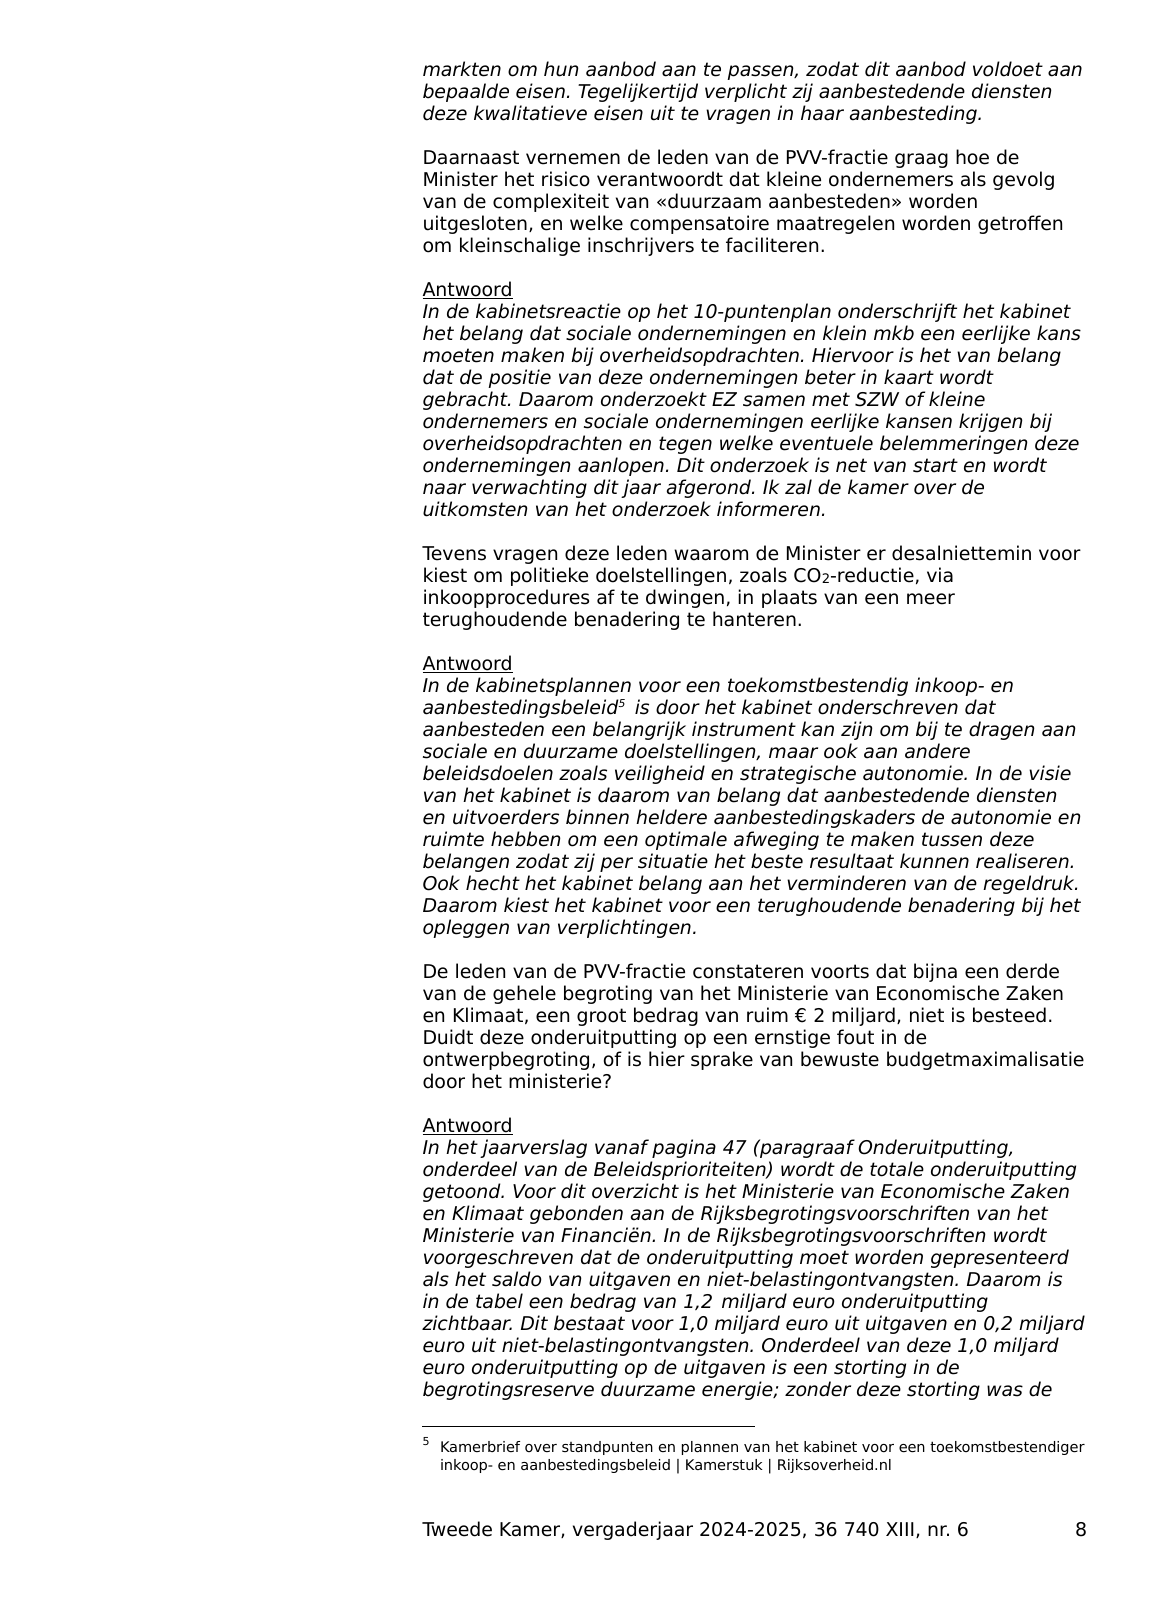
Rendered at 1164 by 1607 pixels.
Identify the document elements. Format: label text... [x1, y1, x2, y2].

text Tevens vragen deze leden waarom de Minister er desalniettemin voor kiest om politieke doelstellingen, zoals CO2-reductie, via inkoopprocedures af te dwingen, in plaats van een meer terughoudende benadering te hanteren. [422, 543, 1087, 631]
text markten om hun aanbod aan te passen, zodat dit aanbod voldoet aan bepaalde eisen. Tegelijkertijd verplicht zij aanbestedende diensten deze kwalitatieve eisen uit te vragen in haar aanbesteding. [422, 59, 1087, 125]
text In de kabinetsreactie op het 10-puntenplan onderschrijft het kabinet het belang dat sociale ondernemingen en klein mkb een eerlijke kans moeten maken bij overheidsopdrachten. Hiervoor is het van belang dat de positie van deze ondernemingen beter in kaart wordt gebracht. Daarom onderzoekt EZ samen met SZW of kleine ondernemers en sociale ondernemingen eerlijke kansen krijgen bij overheidsopdrachten en tegen welke eventuele belemmeringen deze ondernemingen aanlopen. Dit onderzoek is net van start en wordt naar verwachting dit jaar afgerond. Ik zal de kamer over de uitkomsten van het onderzoek informeren. [422, 301, 1087, 521]
text Antwoord [422, 279, 1087, 301]
text Antwoord [422, 653, 1087, 675]
text In het jaarverslag vanaf pagina 47 (paragraaf Onderuitputting, onderdeel van de Beleidsprioriteiten) wordt de totale onderuitputting getoond. Voor dit overzicht is het Ministerie van Economische Zaken en Klimaat gebonden aan de Rijksbegrotingsvoorschriften van het Ministerie van Financiën. In de Rijksbegrotingsvoorschriften wordt voorgeschreven dat de onderuitputting moet worden gepresenteerd als het saldo van uitgaven en niet-belastingontvangsten. Daarom is in de tabel een bedrag van 1,2 miljard euro onderuitputting zichtbaar. Dit bestaat voor 1,0 miljard euro uit uitgaven en 0,2 miljard euro uit niet-belastingontvangsten. Onderdeel van deze 1,0 miljard euro onderuitputting op de uitgaven is een storting in de begrotingsreserve duurzame energie; zonder deze storting was de [422, 1137, 1087, 1401]
text Kamerbrief over standpunten en plannen van het kabinet voor een toekomstbestendiger inkoop- en aanbestedingsbeleid | Kamerstuk | Rijksoverheid.nl [422, 1435, 1087, 1474]
text Antwoord [422, 1115, 1087, 1137]
text De leden van de PVV-fractie constateren voorts dat bijna een derde van de gehele begroting van het Ministerie van Economische Zaken en Klimaat, een groot bedrag van ruim € 2 miljard, niet is besteed. Duidt deze onderuitputting op een ernstige fout in de ontwerpbegroting, of is hier sprake van bewuste budgetmaximalisatie door het ministerie? [422, 961, 1087, 1093]
text In de kabinetsplannen voor een toekomstbestendig inkoop- en aanbestedingsbeleid is door het kabinet onderschreven dat aanbesteden een belangrijk instrument kan zijn om bij te dragen aan sociale en duurzame doelstellingen, maar ook aan andere beleidsdoelen zoals veiligheid en strategische autonomie. In de visie van het kabinet is daarom van belang dat aanbestedende diensten en uitvoerders binnen heldere aanbestedingskaders de autonomie en ruimte hebben om een optimale afweging te maken tussen deze belangen zodat zij per situatie het beste resultaat kunnen realiseren. Ook hecht het kabinet belang aan het verminderen van de regeldruk. Daarom kiest het kabinet voor een terughoudende benadering bij het opleggen van verplichtingen. [422, 675, 1087, 939]
text Daarnaast vernemen de leden van de PVV-fractie graag hoe de Minister het risico verantwoordt dat kleine ondernemers als gevolg van de complexiteit van «duurzaam aanbesteden» worden uitgesloten, en welke compensatoire maatregelen worden getroffen om kleinschalige inschrijvers te faciliteren. [422, 147, 1087, 257]
